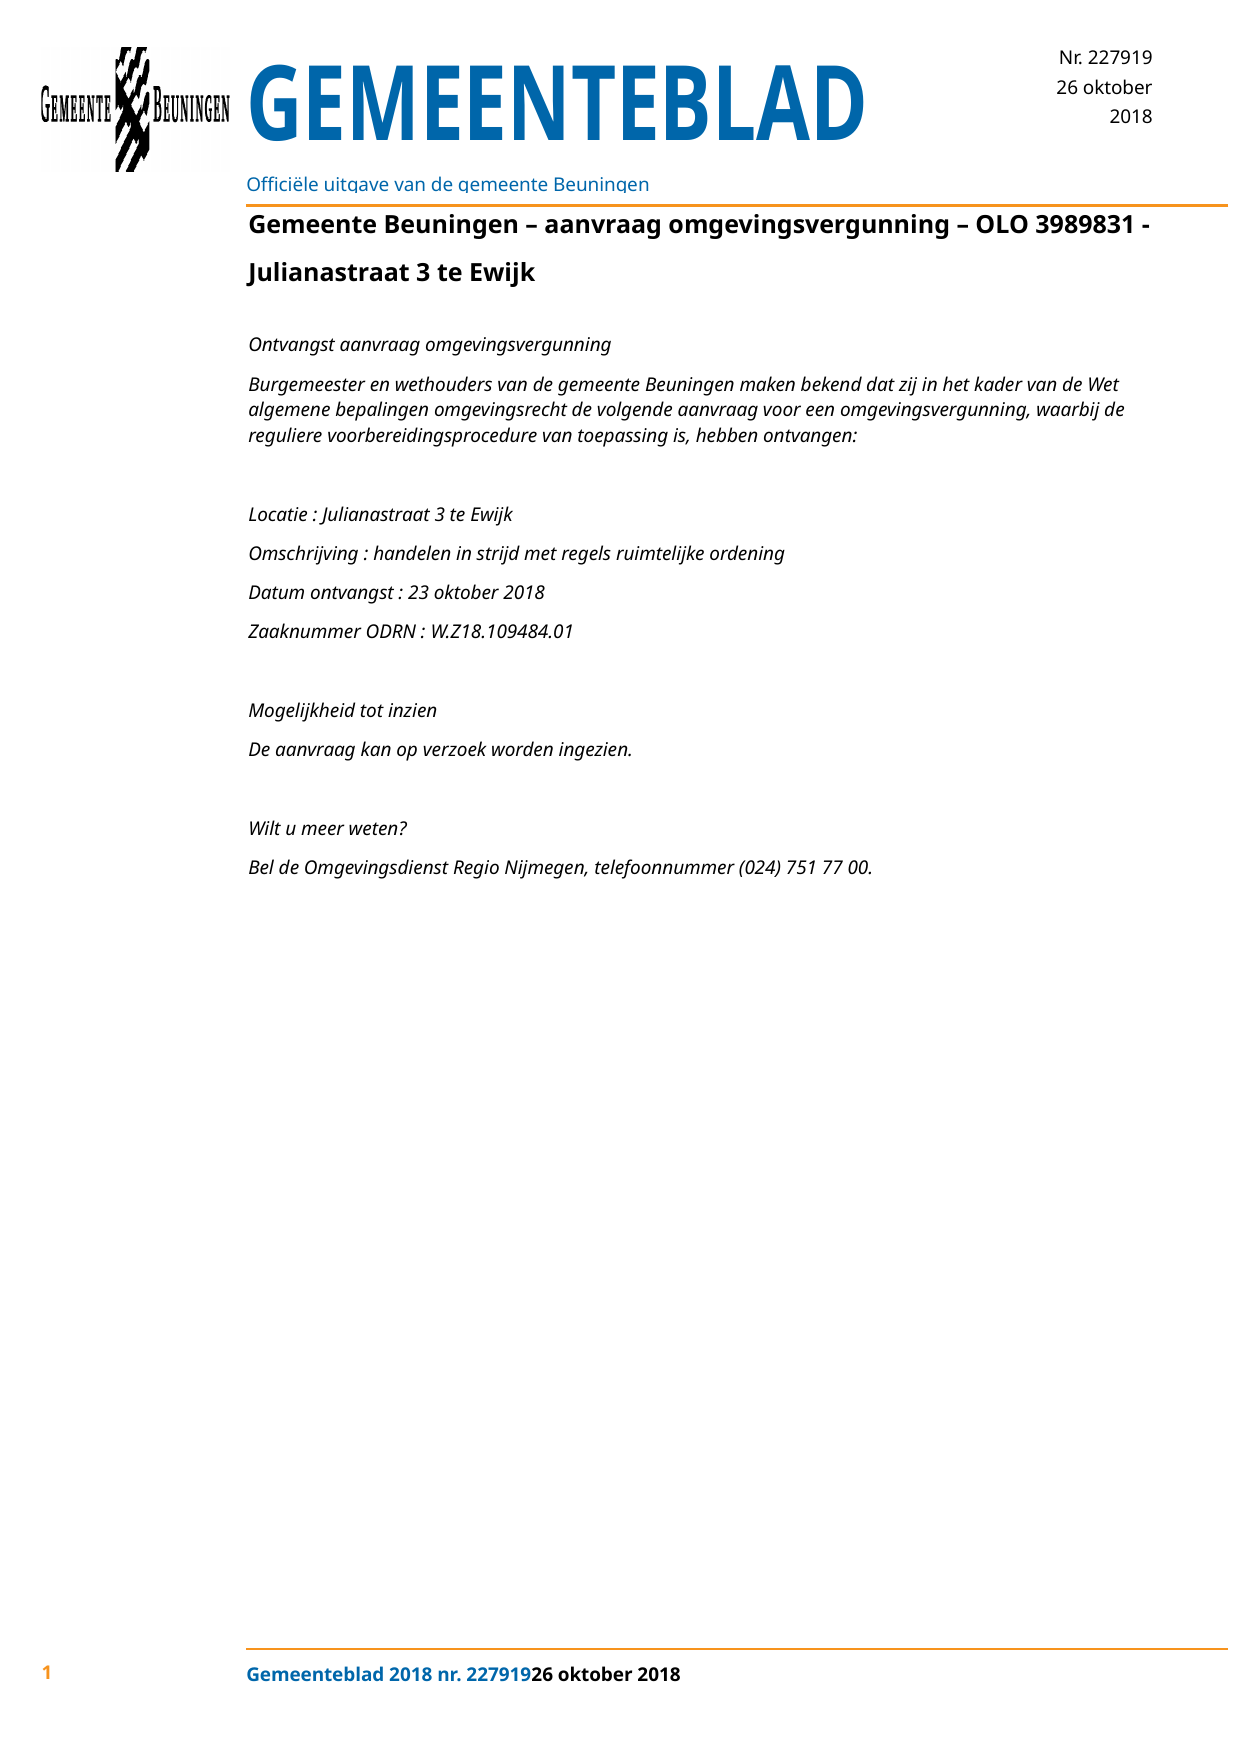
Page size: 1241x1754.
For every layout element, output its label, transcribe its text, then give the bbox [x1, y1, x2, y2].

text Burgemeester en wethouders van de gemeente Beuningen maken bekend dat zij in het kader van de Wet algemene bepalingen omgevingsrecht de volgende aanvraag voor een omgevingsvergunning, waarbij de reguliere voorbereidingsprocedure van toepassing is, hebben ontvangen: [248, 371, 1152, 448]
text Zaaknummer ODRN : W.Z18.109484.01 [248, 618, 1152, 644]
text Gemeente Beuningen – aanvraag omgevingsvergunning – OLO 3989831 - Julianastraat 3 te Ewijk [248, 207, 1152, 288]
text Bel de Omgevingsdienst Regio Nijmegen, telefoonnummer (024) 751 77 00. [248, 854, 1152, 880]
text Ontvangst aanvraag omgevingsvergunning [248, 331, 1152, 357]
text Datum ontvangst : 23 oktober 2018 [248, 579, 1152, 605]
text Locatie : Julianastraat 3 te Ewijk [248, 501, 1152, 526]
picture [41, 47, 231, 172]
text De aanvraag kan op verzoek worden ingezien. [248, 736, 1152, 762]
text Omschrijving : handelen in strijd met regels ruimtelijke ordening [248, 540, 1152, 566]
text Wilt u meer weten? [248, 815, 1152, 841]
text Mogelijkheid tot inzien [248, 697, 1152, 723]
